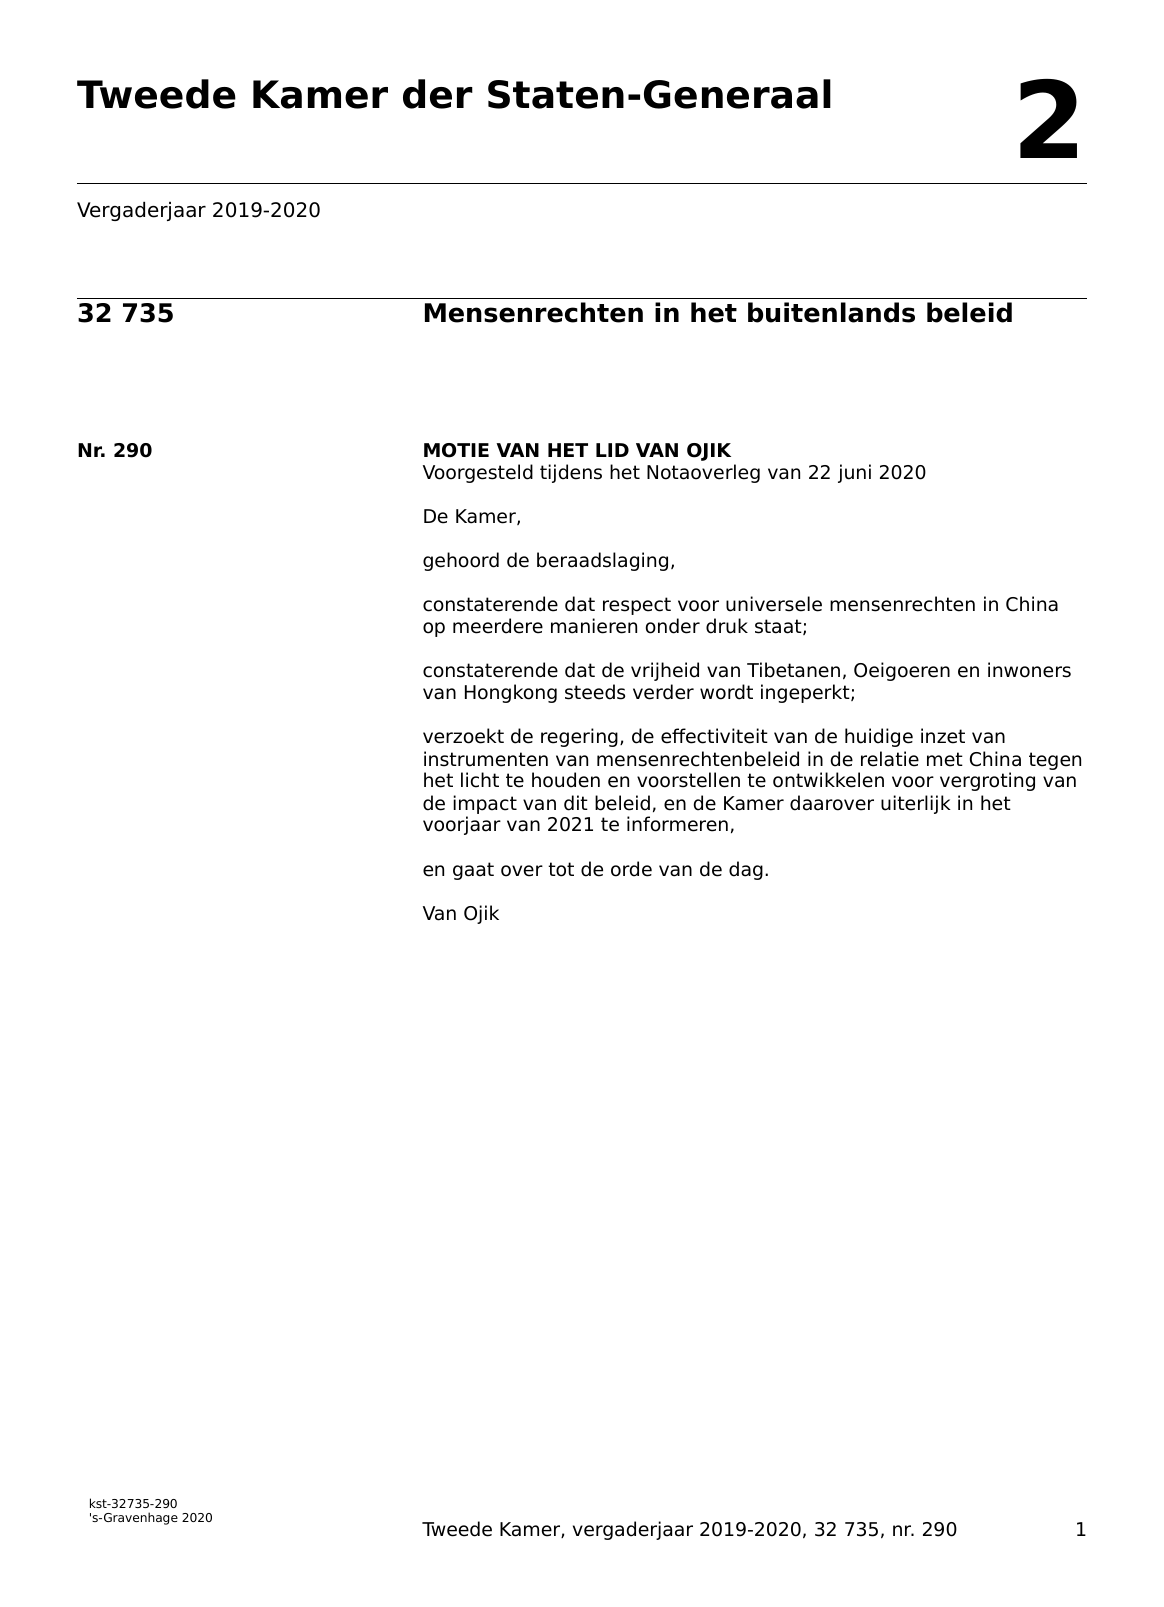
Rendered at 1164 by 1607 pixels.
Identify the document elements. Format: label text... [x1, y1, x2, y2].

text 's-Gravenhage 2020 [88, 1511, 323, 1525]
table_cell Vergaderjaar 2019-2020 [77, 184, 1087, 298]
text kst-32735-290 [88, 1497, 323, 1511]
table_header Tweede Kamer der Staten-Generaal [77, 59, 886, 183]
table_header 2 [886, 59, 1087, 183]
text constaterende dat respect voor universele mensenrechten in China op meerdere manieren onder druk staat; [422, 594, 1087, 638]
text constaterende dat de vrijheid van Tibetanen, Oeigoeren en inwoners van Hongkong steeds verder wordt ingeperkt; [422, 660, 1087, 704]
text Van Ojik [422, 903, 1087, 925]
subtitle 32 735 Mensenrechten in het buitenlands beleid [77, 299, 1087, 329]
text gehoord de beraadslaging, [422, 550, 1087, 572]
text en gaat over tot de orde van de dag. [422, 858, 1087, 881]
text Voorgesteld tijdens het Notaoverleg van 22 juni 2020 [422, 462, 1087, 484]
text De Kamer, [422, 506, 1087, 528]
text verzoekt de regering, de effectiviteit van de huidige inzet van instrumenten van mensenrechtenbeleid in de relatie met China tegen het licht te houden en voorstellen te ontwikkelen voor vergroting van de impact van dit beleid, en de Kamer daarover uiterlijk in het voorjaar van 2021 te informeren, [422, 726, 1087, 836]
subtitle Nr. 290 MOTIE VAN HET LID VAN OJIK [77, 440, 1087, 462]
